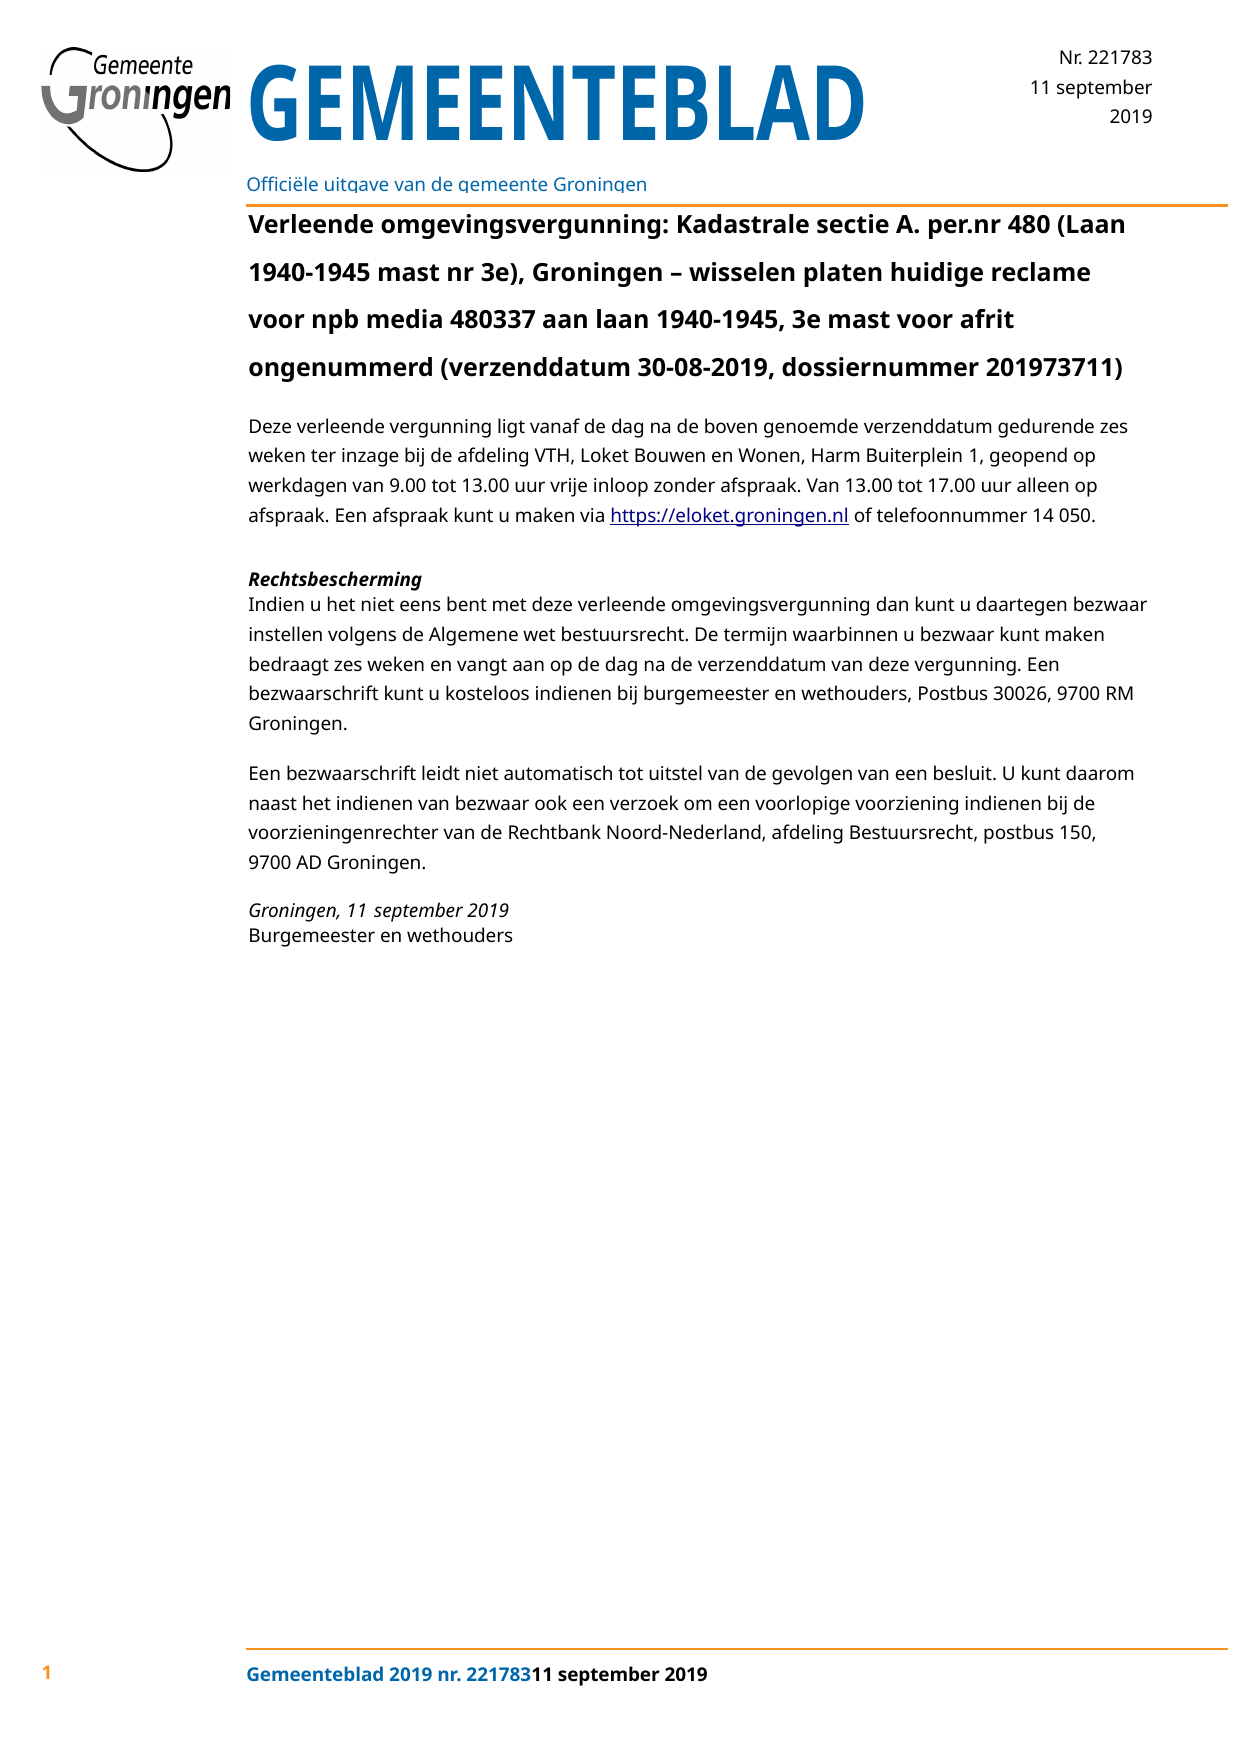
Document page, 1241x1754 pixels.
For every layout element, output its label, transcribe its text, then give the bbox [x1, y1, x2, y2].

text Deze verleende vergunning ligt vanaf de dag na de boven genoemde verzenddatum gedurende zes weken ter inzage bij de afdeling VTH, Loket Bouwen en Wonen, Harm Buiterplein 1, geopend op werkdagen van 9.00 tot 13.00 uur vrije inloop zonder afspraak. Van 13.00 tot 17.00 uur alleen op afspraak. Een afspraak kunt u maken via https://eloket.groningen.nl of telefoonnummer 14 050. [248, 413, 1152, 528]
picture [41, 47, 231, 172]
text Groningen, 11 september 2019 [248, 897, 1152, 923]
text Indien u het niet eens bent met deze verleende omgevingsvergunning dan kunt u daartegen bezwaar instellen volgens de Algemene wet bestuursrecht. De termijn waarbinnen u bezwaar kunt maken bedraagt zes weken en vangt aan op de dag na de verzenddatum van deze vergunning. Een bezwaarschrift kunt u kosteloos indienen bij burgemeester en wethouders, Postbus 30026, 9700 RM Groningen. [248, 592, 1152, 736]
text Burgemeester en wethouders [248, 923, 1152, 948]
text Verleende omgevingsvergunning: Kadastrale sectie A. per.nr 480 (Laan 1940-1945 mast nr 3e), Groningen – wisselen platen huidige reclame voor npb media 480337 aan laan 1940-1945, 3e mast voor afrit ongenummerd (verzenddatum 30-08-2019, dossiernummer 201973711) [248, 207, 1152, 384]
text Een bezwaarschrift leidt niet automatisch tot uitstel van de gevolgen van een besluit. U kunt daarom naast het indienen van bezwaar ook een verzoek om een voorlopige voorziening indienen bij de voorzieningenrechter van de Rechtbank Noord-Nederland, afdeling Bestuursrecht, postbus 150, 9700 AD Groningen. [248, 760, 1152, 875]
text Rechtsbescherming [248, 566, 1152, 592]
